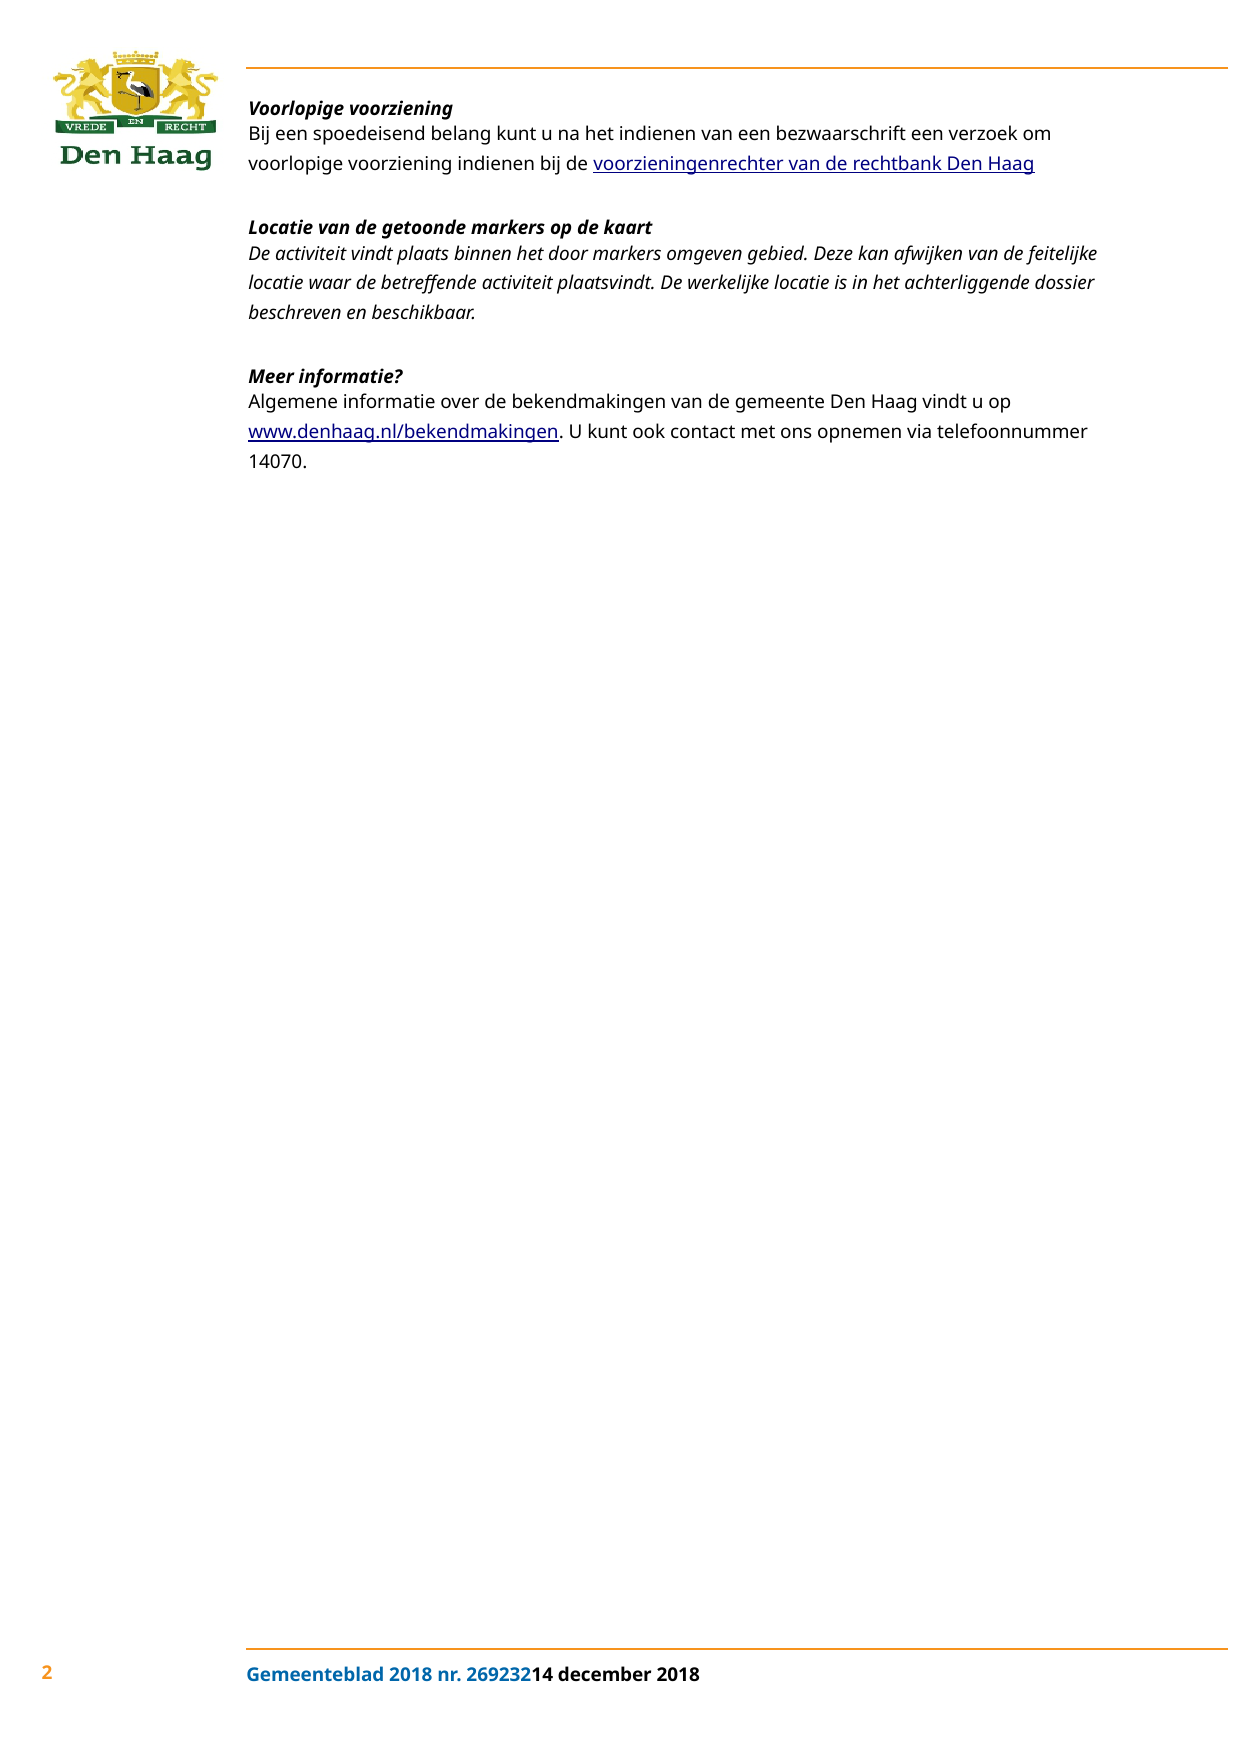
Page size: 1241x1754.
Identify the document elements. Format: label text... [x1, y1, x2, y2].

text Locatie van de getoonde markers op de kaart [248, 214, 1152, 240]
text Meer informatie? [248, 363, 1152, 389]
text Voorlopige voorziening [248, 95, 1152, 121]
picture [41, 47, 231, 172]
text Algemene informatie over de bekendmakingen van de gemeente Den Haag vindt u op www.denhaag.nl/bekendmakingen. U kunt ook contact met ons opnemen via telefoonnummer 14070. [248, 389, 1152, 473]
text Bij een spoedeisend belang kunt u na het indienen van een bezwaarschrift een verzoek om voorlopige voorziening indienen bij de voorzieningenrechter van de rechtbank Den Haag [248, 121, 1152, 176]
text De activiteit vindt plaats binnen het door markers omgeven gebied. Deze kan afwijken van de feitelijke locatie waar de betreffende activiteit plaatsvindt. De werkelijke locatie is in het achterliggende dossier beschreven en beschikbaar. [248, 240, 1152, 325]
